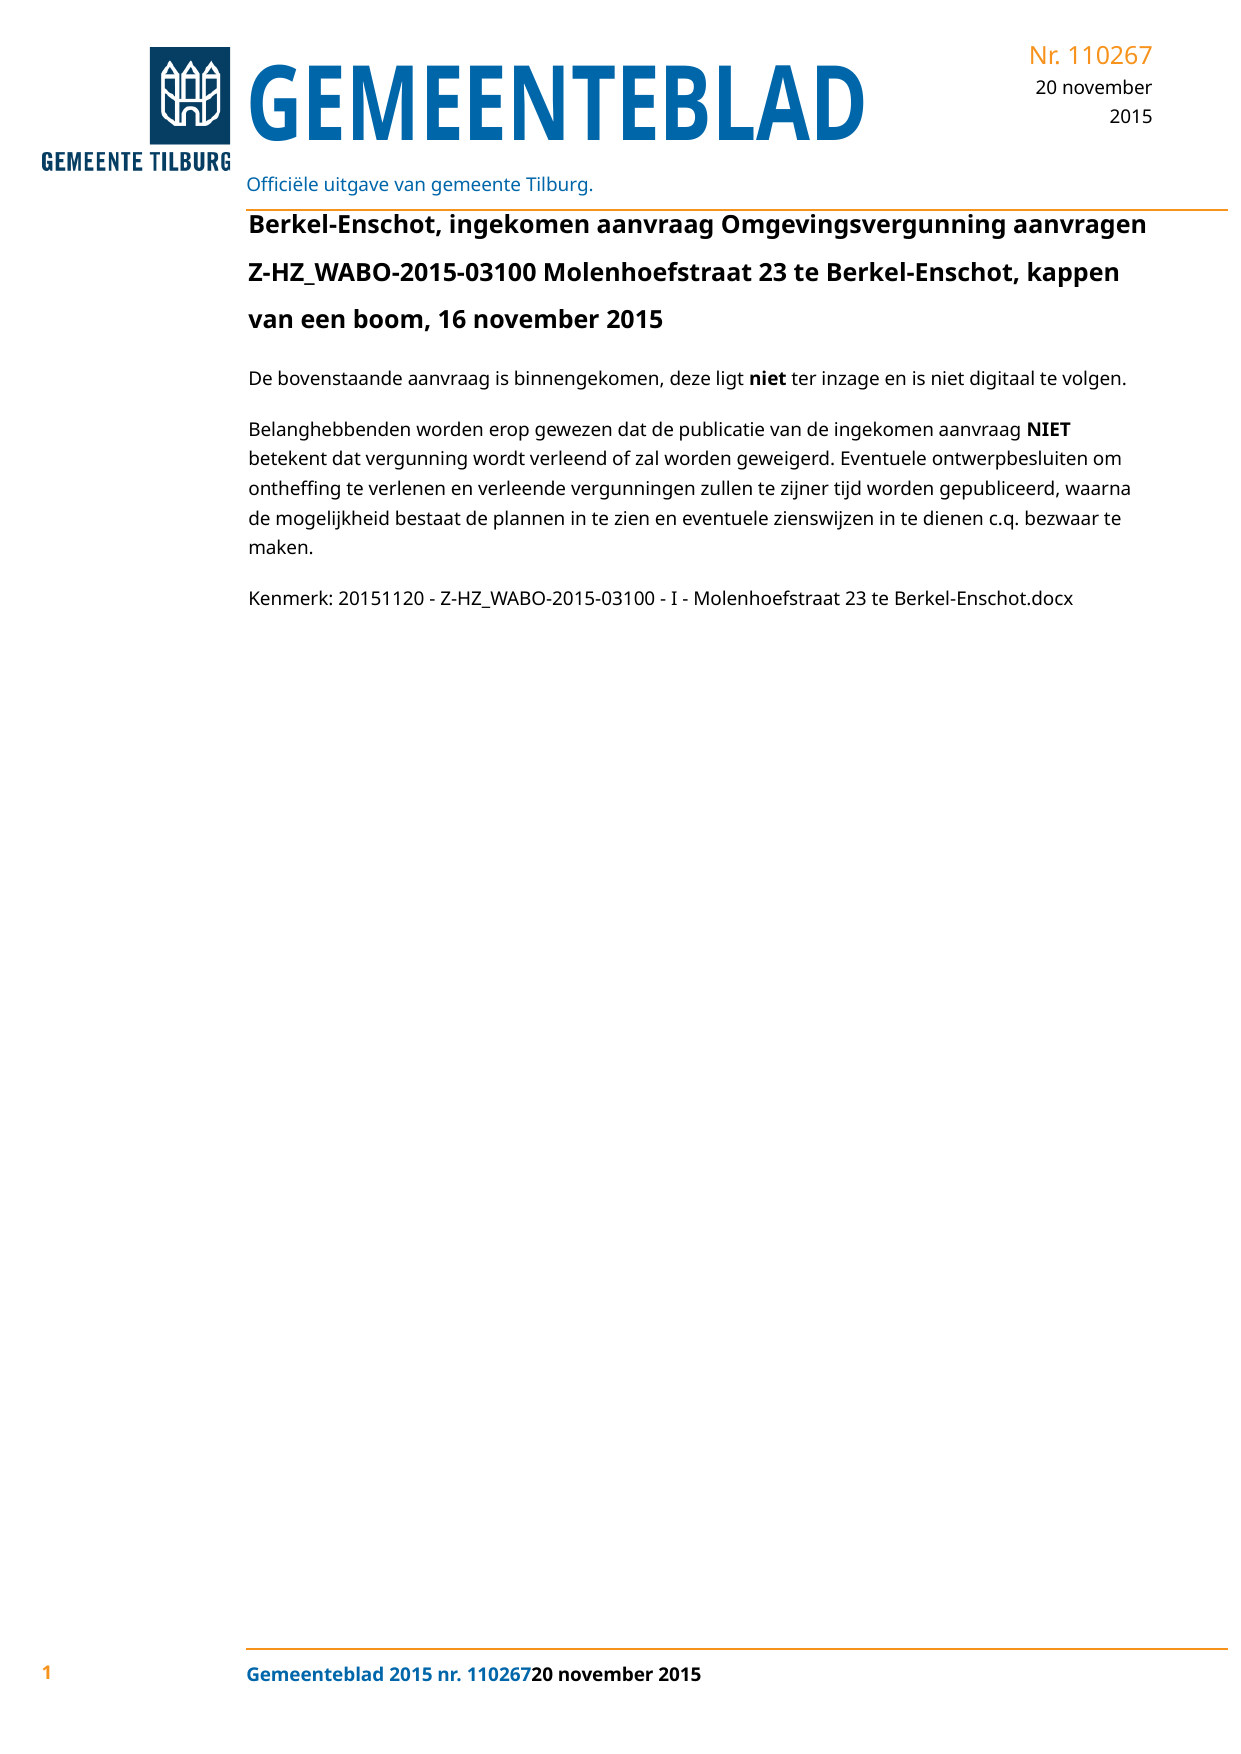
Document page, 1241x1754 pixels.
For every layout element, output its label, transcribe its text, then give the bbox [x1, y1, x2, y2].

text Belanghebbenden worden erop gewezen dat de publicatie van de ingekomen aanvraag NIET betekent dat vergunning wordt verleend of zal worden geweigerd. Eventuele ontwerpbesluiten om ontheffing te verlenen en verleende vergunningen zullen te zijner tijd worden gepubliceerd, waarna de mogelijkheid bestaat de plannen in te zien en eventuele zienswijzen in te dienen c.q. bezwaar te maken. [248, 416, 1152, 560]
text De bovenstaande aanvraag is binnengekomen, deze ligt niet ter inzage en is niet digitaal te volgen. [248, 366, 1152, 391]
picture [41, 47, 231, 172]
text Kenmerk: 20151120 - Z-HZ_WABO-2015-03100 - I - Molenhoefstraat 23 te Berkel-Enschot.docx [248, 585, 1152, 610]
text Berkel-Enschot, ingekomen aanvraag Omgevingsvergunning aanvragen Z-HZ_WABO-2015-03100 Molenhoefstraat 23 te Berkel-Enschot, kappen van een boom, 16 november 2015 [248, 211, 1152, 336]
